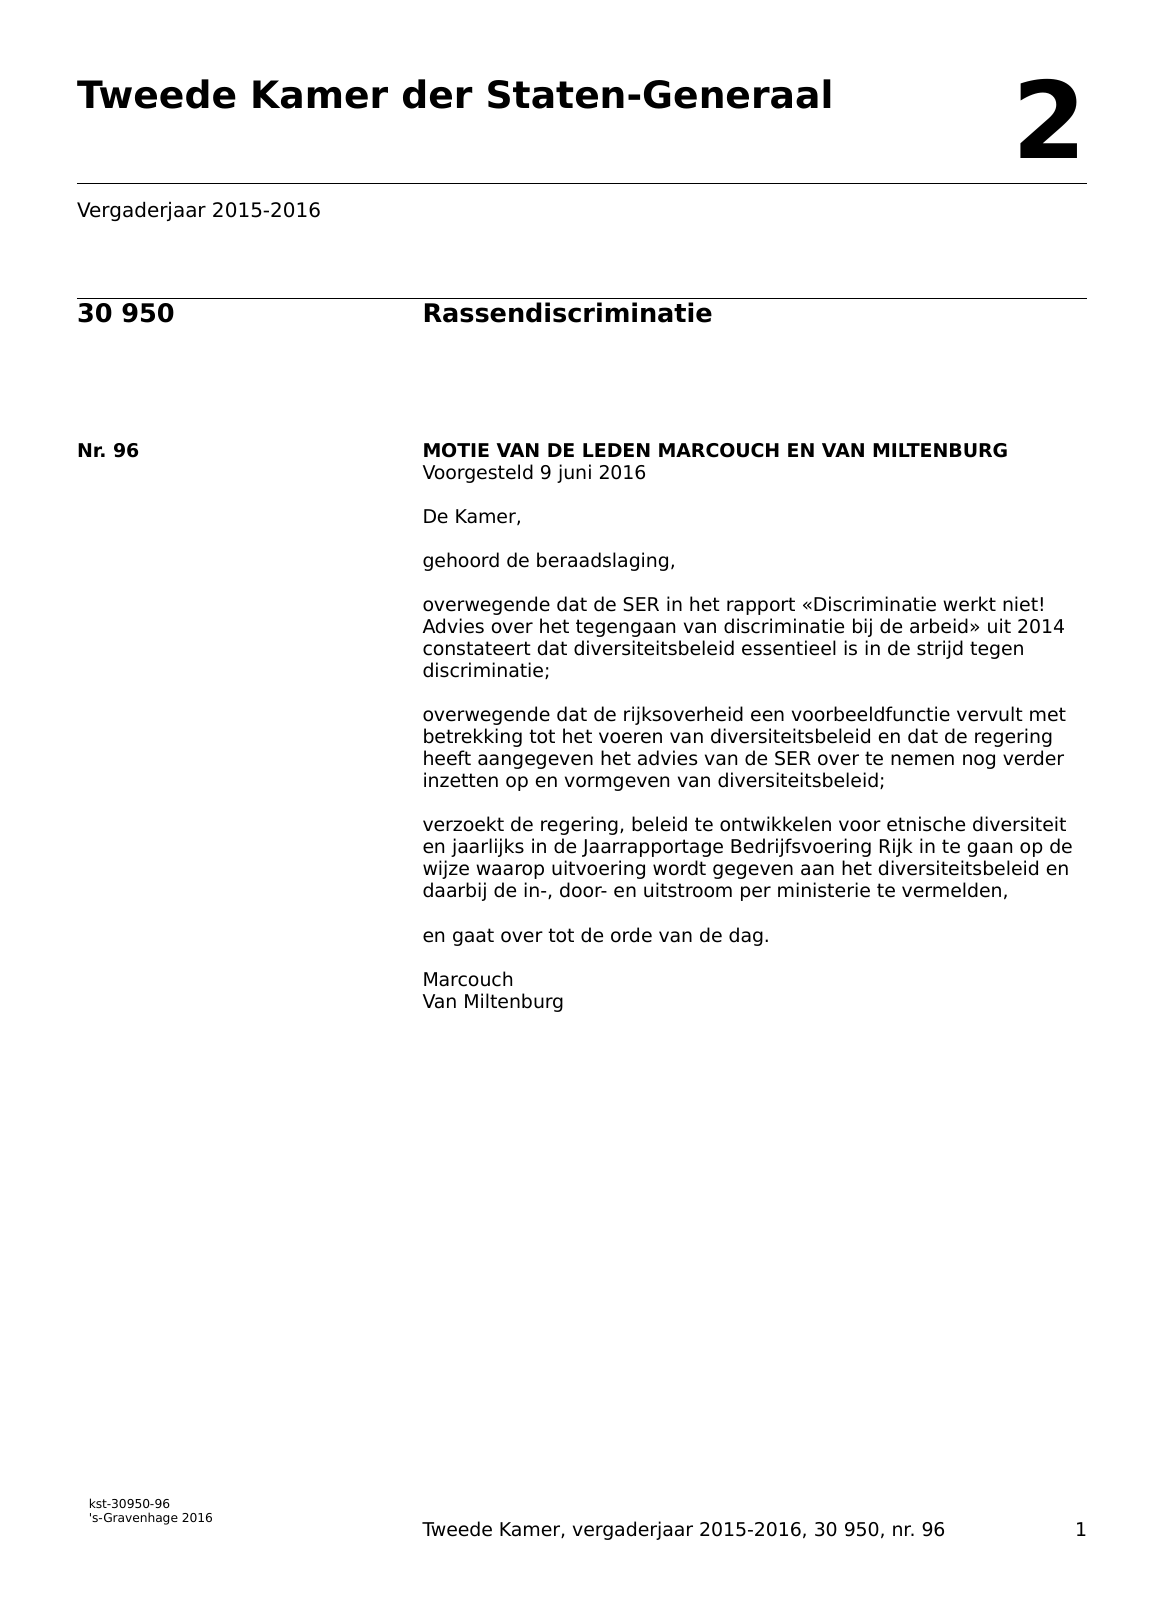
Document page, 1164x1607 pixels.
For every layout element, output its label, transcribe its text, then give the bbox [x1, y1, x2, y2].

text en gaat over tot de orde van de dag. [422, 924, 1087, 946]
text De Kamer, [422, 506, 1087, 528]
text Van Miltenburg [422, 991, 1087, 1013]
table_header 2 [886, 59, 1087, 183]
text overwegende dat de SER in het rapport «Discriminatie werkt niet! Advies over het tegengaan van discriminatie bij de arbeid» uit 2014 constateert dat diversiteitsbeleid essentieel is in de strijd tegen discriminatie; [422, 594, 1087, 682]
subtitle 30 950 Rassendiscriminatie [77, 299, 1087, 329]
table_cell Vergaderjaar 2015-2016 [77, 184, 1087, 298]
text overwegende dat de rijksoverheid een voorbeeldfunctie vervult met betrekking tot het voeren van diversiteitsbeleid en dat de regering heeft aangegeven het advies van de SER over te nemen nog verder inzetten op en vormgeven van diversiteitsbeleid; [422, 704, 1087, 792]
text Voorgesteld 9 juni 2016 [422, 462, 1087, 484]
text verzoekt de regering, beleid te ontwikkelen voor etnische diversiteit en jaarlijks in de Jaarrapportage Bedrijfsvoering Rijk in te gaan op de wijze waarop uitvoering wordt gegeven aan het diversiteitsbeleid en daarbij de in-, door- en uitstroom per ministerie te vermelden, [422, 814, 1087, 902]
text 's-Gravenhage 2016 [88, 1511, 323, 1525]
table_header Tweede Kamer der Staten-Generaal [77, 59, 886, 183]
text Marcouch [422, 969, 1087, 991]
text gehoord de beraadslaging, [422, 550, 1087, 572]
text kst-30950-96 [88, 1497, 323, 1511]
subtitle Nr. 96 MOTIE VAN DE LEDEN MARCOUCH EN VAN MILTENBURG [77, 440, 1087, 462]
